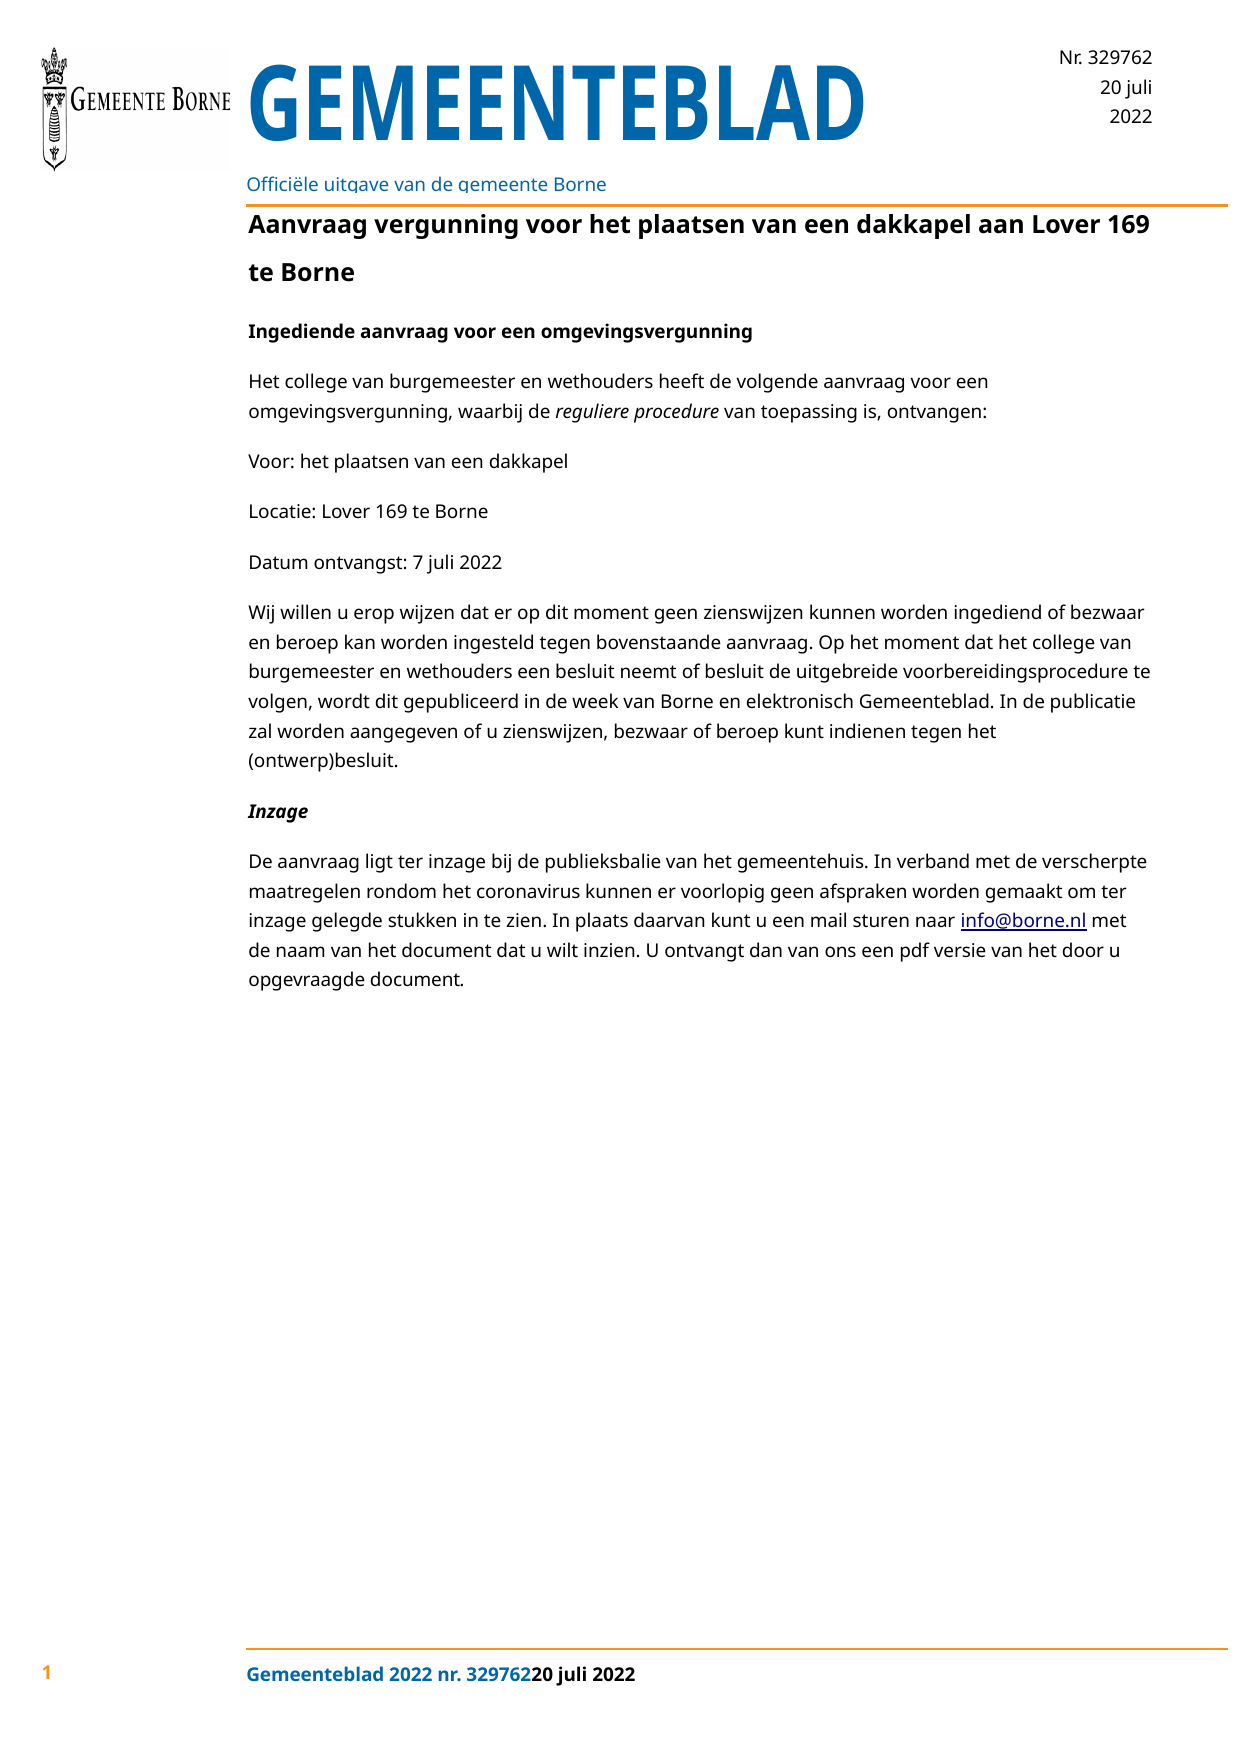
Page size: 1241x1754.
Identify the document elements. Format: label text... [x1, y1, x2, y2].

text Inzage [248, 798, 1152, 824]
picture [41, 47, 231, 172]
text Voor: het plaatsen van een dakkapel [248, 448, 1152, 474]
text Locatie: Lover 169 te Borne [248, 499, 1152, 524]
text Wij willen u erop wijzen dat er op dit moment geen zienswijzen kunnen worden ingediend of bezwaar en beroep kan worden ingesteld tegen bovenstaande aanvraag. Op het moment dat het college van burgemeester en wethouders een besluit neemt of besluit de uitgebreide voorbereidingsprocedure te volgen, wordt dit gepubliceerd in de week van Borne en elektronisch Gemeenteblad. In de publicatie zal worden aangegeven of u zienswijzen, bezwaar of beroep kunt indienen tegen het (ontwerp)besluit. [248, 599, 1152, 773]
text Aanvraag vergunning voor het plaatsen van een dakkapel aan Lover 169 te Borne [248, 207, 1152, 288]
text Het college van burgemeester en wethouders heeft de volgende aanvraag voor een omgevingsvergunning, waarbij de reguliere procedure van toepassing is, ontvangen: [248, 368, 1152, 424]
text Datum ontvangst: 7 juli 2022 [248, 549, 1152, 575]
text Ingediende aanvraag voor een omgevingsvergunning [248, 318, 1152, 344]
text De aanvraag ligt ter inzage bij de publieksbalie van het gemeentehuis. In verband met de verscherpte maatregelen rondom het coronavirus kunnen er voorlopig geen afspraken worden gemaakt om ter inzage gelegde stukken in te zien. In plaats daarvan kunt u een mail sturen naar info@borne.nl met de naam van het document dat u wilt inzien. U ontvangt dan van ons een pdf versie van het door u opgevraagde document. [248, 848, 1152, 992]
